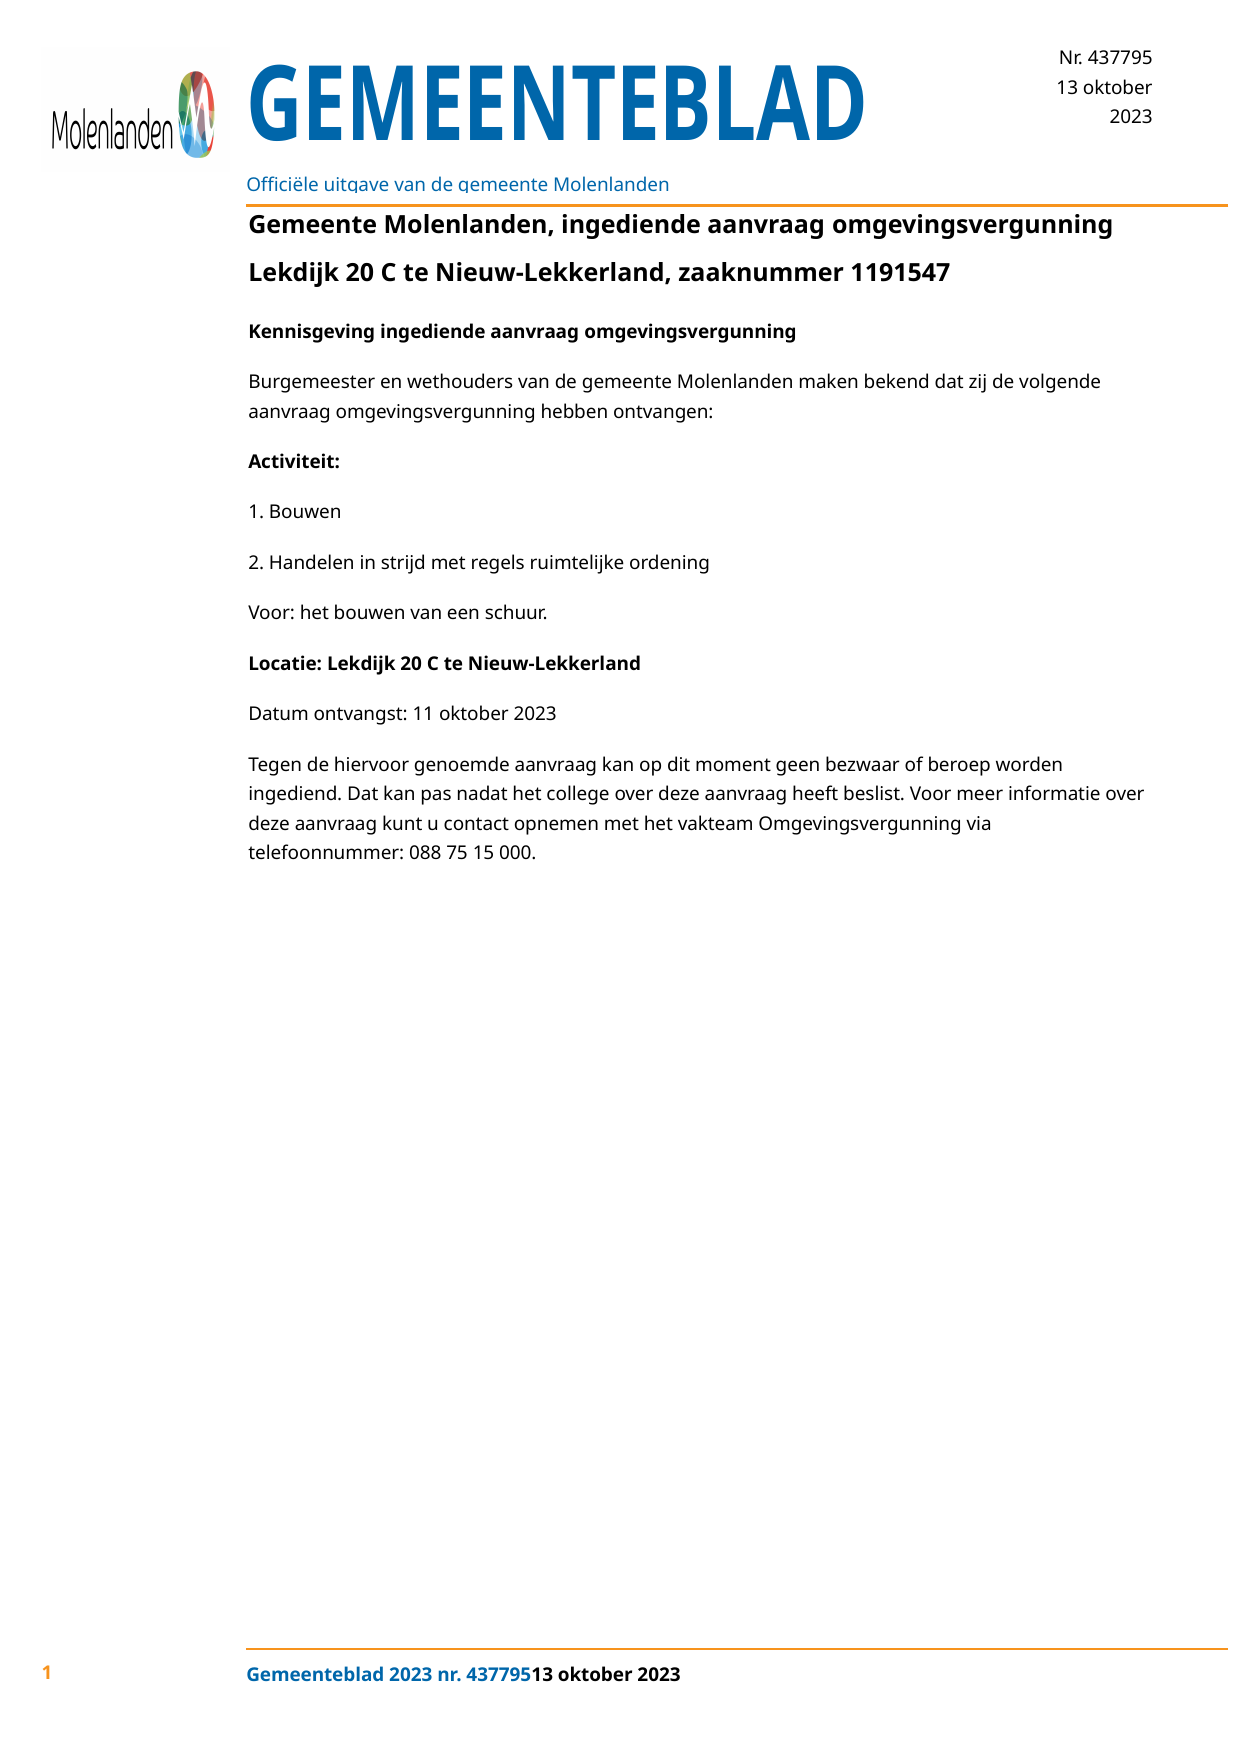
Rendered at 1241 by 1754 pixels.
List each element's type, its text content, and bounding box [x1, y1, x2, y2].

text Datum ontvangst: 11 oktober 2023 [248, 700, 1152, 726]
text 2. Handelen in strijd met regels ruimtelijke ordening [248, 549, 1152, 575]
text Voor: het bouwen van een schuur. [248, 599, 1152, 625]
text Burgemeester en wethouders van de gemeente Molenlanden maken bekend dat zij de volgende aanvraag omgevingsvergunning hebben ontvangen: [248, 368, 1152, 424]
text Tegen de hiervoor genoemde aanvraag kan op dit moment geen bezwaar of beroep worden ingediend. Dat kan pas nadat het college over deze aanvraag heeft beslist. Voor meer informatie over deze aanvraag kunt u contact opnemen met het vakteam Omgevingsvergunning via telefoonnummer: 088 75 15 000. [248, 751, 1152, 865]
text Activiteit: [248, 448, 1152, 474]
picture [41, 47, 231, 172]
text 1. Bouwen [248, 499, 1152, 524]
text Kennisgeving ingediende aanvraag omgevingsvergunning [248, 318, 1152, 344]
text Locatie: Lekdijk 20 C te Nieuw-Lekkerland [248, 650, 1152, 676]
text Gemeente Molenlanden, ingediende aanvraag omgevingsvergunning Lekdijk 20 C te Nieuw-Lekkerland, zaaknummer 1191547 [248, 207, 1152, 288]
